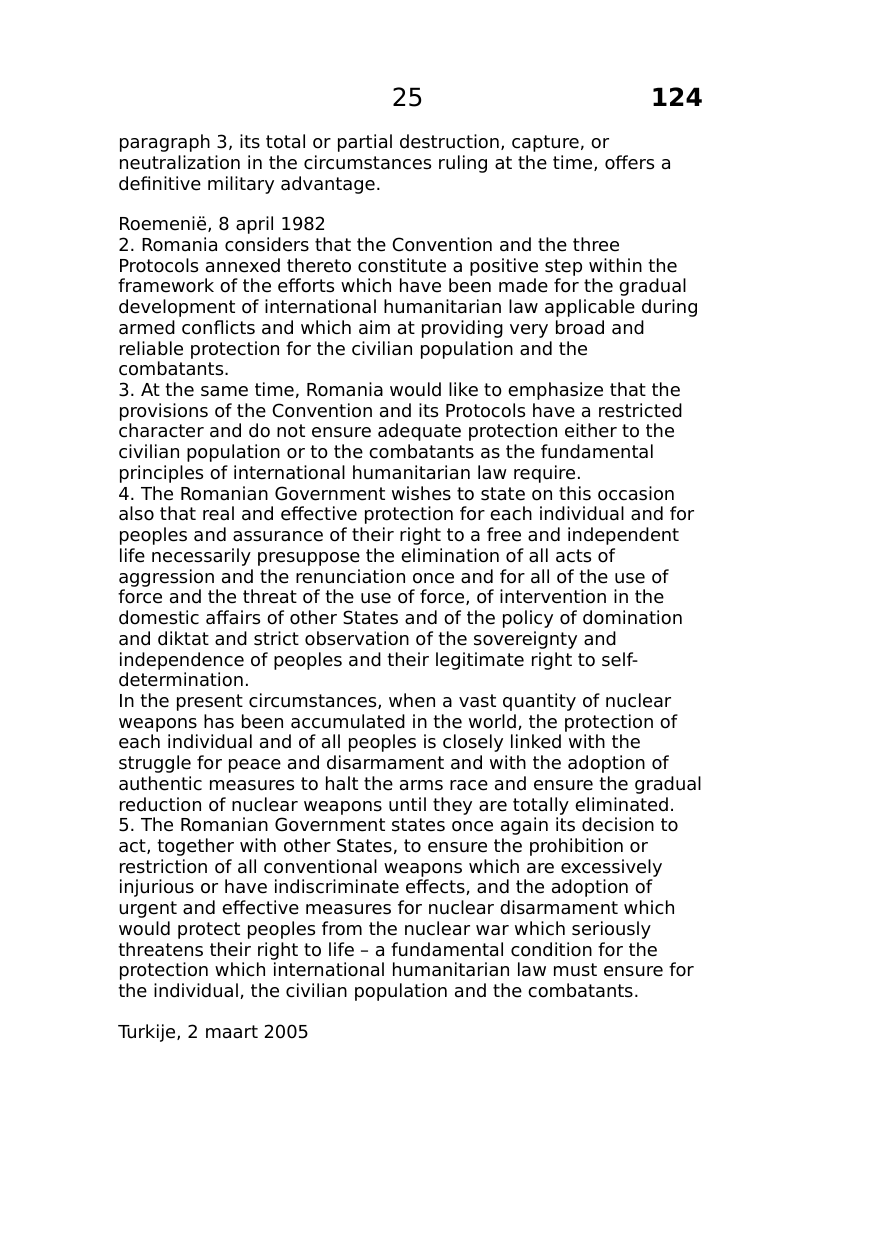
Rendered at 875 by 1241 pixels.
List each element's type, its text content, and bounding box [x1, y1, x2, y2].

text 4. The Romanian Government wishes to state on this occasion also that real and effective protection for each individual and for peoples and assurance of their right to a free and independent life necessarily presuppose the elimination of all acts of aggression and the renunciation once and for all of the use of force and the threat of the use of force, of intervention in the domestic affairs of other States and of the policy of domination and diktat and strict observation of the sovereignty and independence of peoples and their legitimate right to self-determination. [118, 483, 703, 691]
text 2. Romania considers that the Convention and the three Protocols annexed thereto constitute a positive step within the framework of the efforts which have been made for the gradual development of international humanitarian law applicable during armed conflicts and which aim at providing very broad and reliable protection for the civilian population and the combatants. [118, 235, 703, 380]
text Turkije, 2 maart 2005 [118, 1022, 703, 1042]
text In the present circumstances, when a vast quantity of nuclear weapons has been accumulated in the world, the protection of each individual and of all peoples is closely linked with the struggle for peace and disarmament and with the adoption of authentic measures to halt the arms race and ensure the gradual reduction of nuclear weapons until they are totally eliminated. [118, 691, 703, 815]
text 3. At the same time, Romania would like to emphasize that the provisions of the Convention and its Protocols have a restricted character and do not ensure adequate protection either to the civilian population or to the combatants as the fundamental principles of international humanitarian law require. [118, 380, 703, 483]
text 5. The Romanian Government states once again its decision to act, together with other States, to ensure the prohibition or restriction of all conventional weapons which are excessively injurious or have indiscriminate effects, and the adoption of urgent and effective measures for nuclear disarmament which would protect peoples from the nuclear war which seriously threatens their right to life – a fundamental condition for the protection which international humanitarian law must ensure for the individual, the civilian population and the combatants. [118, 815, 703, 1002]
text paragraph 3, its total or partial destruction, capture, or neutralization in the circumstances ruling at the time, offers a definitive military advantage. [118, 132, 703, 194]
text Roemenië, 8 april 1982 [118, 214, 703, 235]
